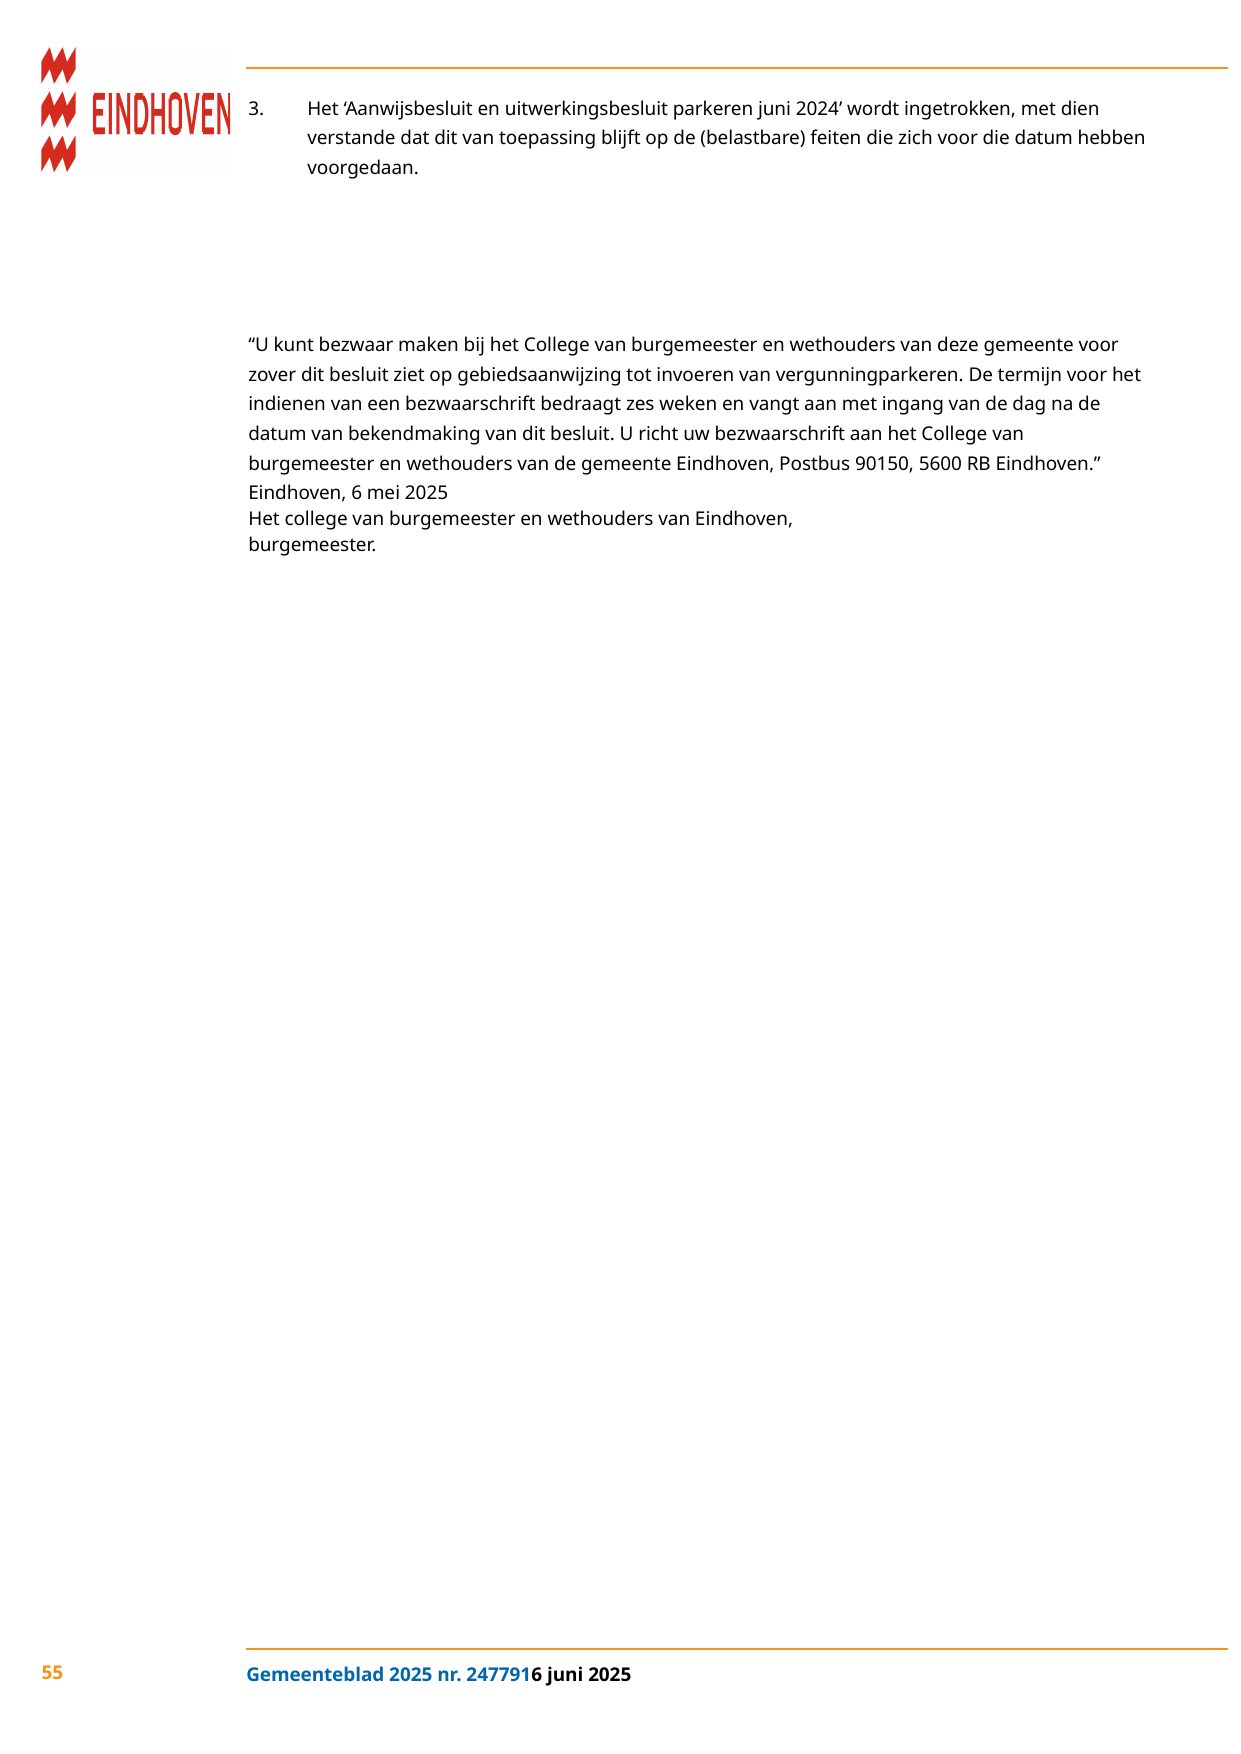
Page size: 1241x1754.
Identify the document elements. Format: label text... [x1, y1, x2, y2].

text “U kunt bezwaar maken bij het College van burgemeester en wethouders van deze gemeente voor zover dit besluit ziet op gebiedsaanwijzing tot invoeren van vergunningparkeren. De termijn voor het indienen van een bezwaarschrift bedraagt zes weken en vangt aan met ingang van de dag na de datum van bekendmaking van dit besluit. U richt uw bezwaarschrift aan het College van burgemeester en wethouders van de gemeente Eindhoven, Postbus 90150, 5600 RB Eindhoven.” [248, 331, 1152, 476]
text burgemeester. [248, 531, 1152, 557]
text Eindhoven, 6 mei 2025 [248, 479, 1152, 505]
text Het college van burgemeester en wethouders van Eindhoven, [248, 505, 1152, 531]
list Het ‘Aanwijsbesluit en uitwerkingsbesluit parkeren juni 2024’ wordt ingetrokken, met dien verstande dat dit van toepassing blijft op de (belastbare) feiten die zich voor die datum hebben voorgedaan. [248, 95, 1152, 180]
picture [41, 47, 231, 172]
